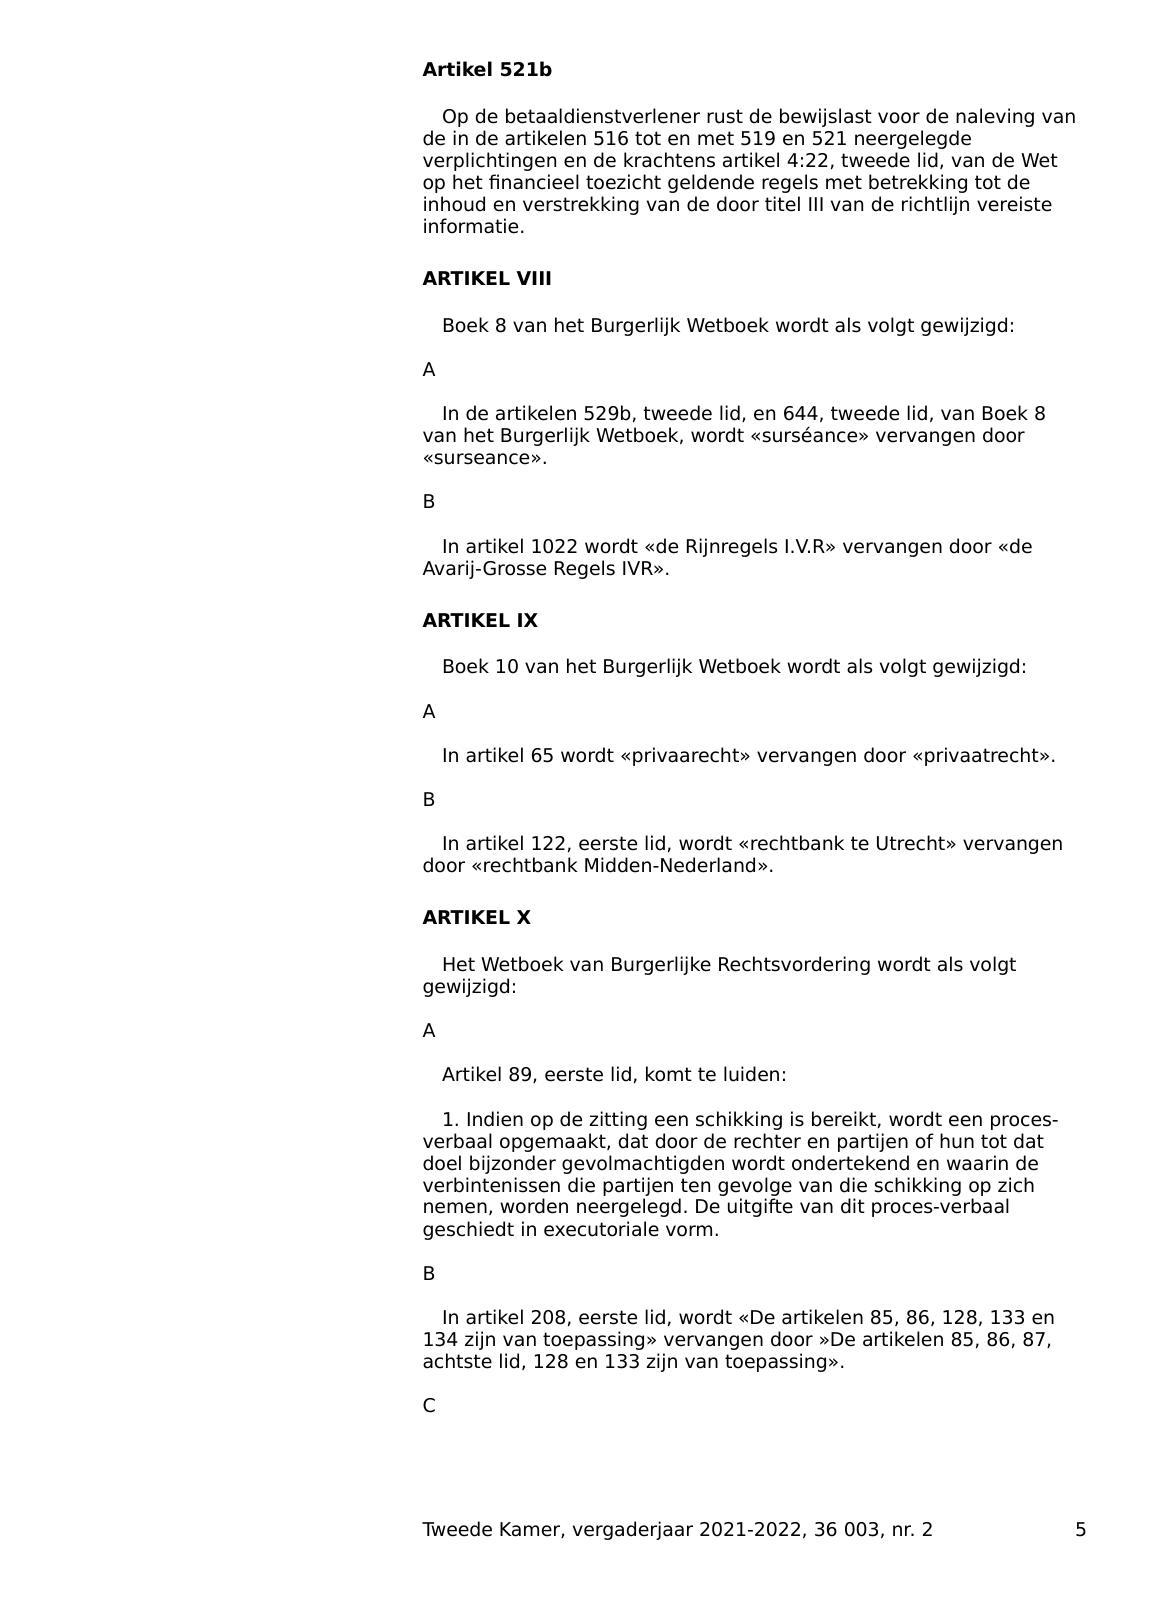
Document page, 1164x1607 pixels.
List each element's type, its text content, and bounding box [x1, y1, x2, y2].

text A [422, 1020, 1087, 1042]
subtitle ARTIKEL IX [422, 609, 1087, 631]
text In artikel 122, eerste lid, wordt «rechtbank te Utrecht» vervangen door «rechtbank Midden-Nederland». [422, 833, 1087, 877]
subtitle ARTIKEL X [422, 907, 1087, 929]
subtitle Artikel 521b [422, 59, 1087, 81]
text In artikel 65 wordt «privaarecht» vervangen door «privaatrecht». [422, 745, 1087, 767]
text Boek 8 van het Burgerlijk Wetboek wordt als volgt gewijzigd: [422, 315, 1087, 337]
text In artikel 208, eerste lid, wordt «De artikelen 85, 86, 128, 133 en 134 zijn van toepassing» vervangen door »De artikelen 85, 86, 87, achtste lid, 128 en 133 zijn van toepassing». [422, 1307, 1087, 1373]
text A [422, 359, 1087, 381]
text A [422, 701, 1087, 723]
text Boek 10 van het Burgerlijk Wetboek wordt als volgt gewijzigd: [422, 656, 1087, 678]
text B [422, 789, 1087, 811]
text Op de betaaldienstverlener rust de bewijslast voor de naleving van de in de artikelen 516 tot en met 519 en 521 neergelegde verplichtingen en de krachtens artikel 4:22, tweede lid, van de Wet op het financieel toezicht geldende regels met betrekking tot de inhoud en verstrekking van de door titel III van de richtlijn vereiste informatie. [422, 106, 1087, 238]
text 1. Indien op de zitting een schikking is bereikt, wordt een proces-verbaal opgemaakt, dat door de rechter en partijen of hun tot dat doel bijzonder gevolmachtigden wordt ondertekend en waarin de verbintenissen die partijen ten gevolge van die schikking op zich nemen, worden neergelegd. De uitgifte van dit proces-verbaal geschiedt in executoriale vorm. [422, 1108, 1087, 1240]
text B [422, 491, 1087, 513]
text B [422, 1263, 1087, 1284]
text In de artikelen 529b, tweede lid, en 644, tweede lid, van Boek 8 van het Burgerlijk Wetboek, wordt «surséance» vervangen door «surseance». [422, 403, 1087, 469]
text Het Wetboek van Burgerlijke Rechtsvordering wordt als volgt gewijzigd: [422, 954, 1087, 998]
text C [422, 1395, 1087, 1417]
subtitle ARTIKEL VIII [422, 268, 1087, 290]
text Artikel 89, eerste lid, komt te luiden: [422, 1064, 1087, 1086]
text In artikel 1022 wordt «de Rijnregels I.V.R» vervangen door «de Avarij-Grosse Regels IVR». [422, 536, 1087, 579]
